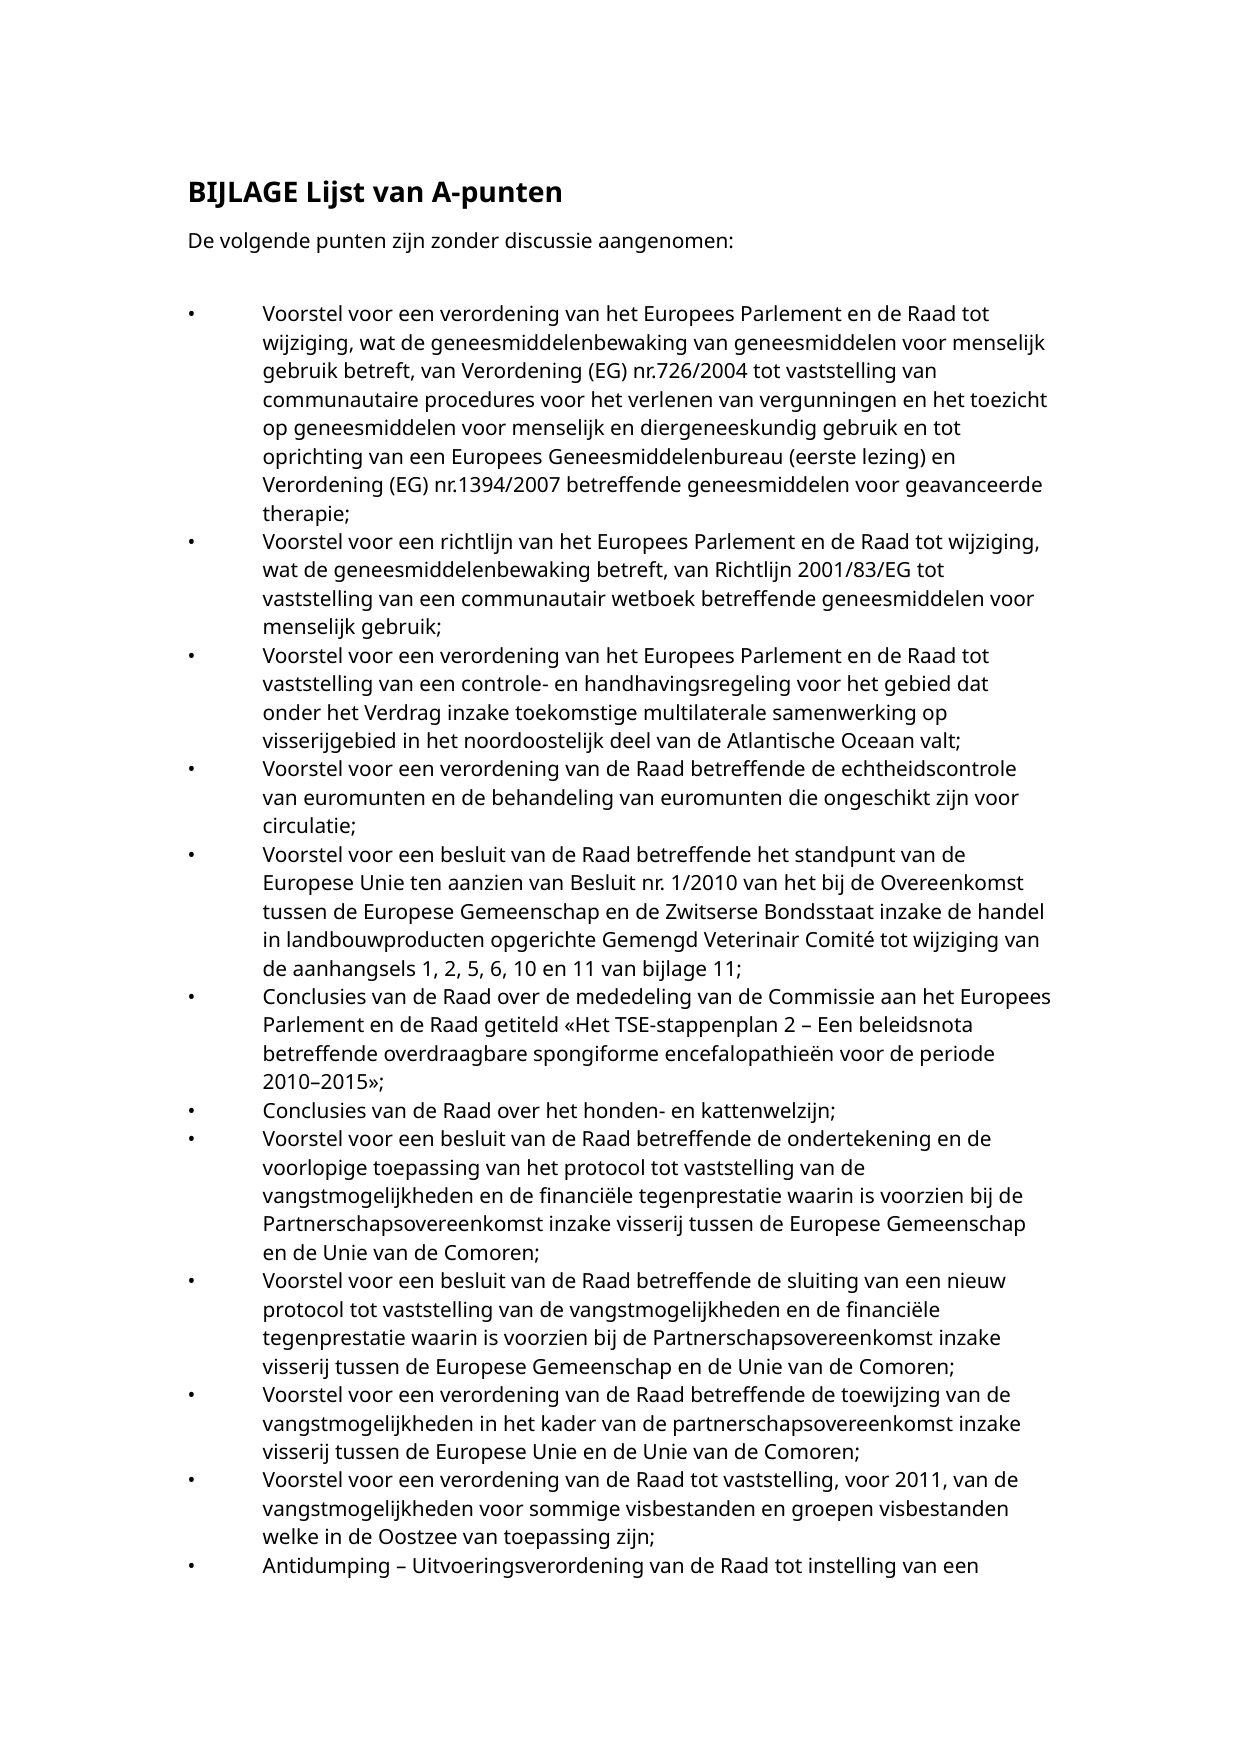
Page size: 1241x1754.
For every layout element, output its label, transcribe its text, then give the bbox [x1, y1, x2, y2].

list Voorstel voor een verordening van de Raad tot vaststelling, voor 2011, van de vangstmogelijkheden voor sommige visbestanden en groepen visbestanden welke in de Oostzee van toepassing zijn; [187, 1466, 1053, 1551]
list Conclusies van de Raad over het honden- en kattenwelzijn; [187, 1096, 1053, 1124]
list Voorstel voor een besluit van de Raad betreffende de ondertekening en de voorlopige toepassing van het protocol tot vaststelling van de vangstmogelijkheden en de financiële tegenprestatie waarin is voorzien bij de Partnerschapsovereenkomst inzake visserij tussen de Europese Gemeenschap en de Unie van de Comoren; [187, 1124, 1053, 1266]
list Voorstel voor een verordening van de Raad betreffende de toewijzing van de vangstmogelijkheden in het kader van de partnerschapsovereenkomst inzake visserij tussen de Europese Unie en de Unie van de Comoren; [187, 1380, 1053, 1466]
text De volgende punten zijn zonder discussie aangenomen: [187, 226, 1053, 254]
list Voorstel voor een besluit van de Raad betreffende de sluiting van een nieuw protocol tot vaststelling van de vangstmogelijkheden en de financiële tegenprestatie waarin is voorzien bij de Partnerschapsovereenkomst inzake visserij tussen de Europese Gemeenschap en de Unie van de Comoren; [187, 1266, 1053, 1380]
list Voorstel voor een richtlijn van het Europees Parlement en de Raad tot wijziging, wat de geneesmiddelenbewaking betreft, van Richtlijn 2001/83/EG tot vaststelling van een communautair wetboek betreffende geneesmiddelen voor menselijk gebruik; [187, 527, 1053, 641]
list Conclusies van de Raad over de mededeling van de Commissie aan het Europees Parlement en de Raad getiteld «Het TSE-stappenplan 2 – Een beleidsnota betreffende overdraagbare spongiforme encefalopathieën voor de periode 2010–2015»; [187, 982, 1053, 1096]
list Voorstel voor een verordening van de Raad betreffende de echtheidscontrole van euromunten en de behandeling van euromunten die ongeschikt zijn voor circulatie; [187, 754, 1053, 840]
list Antidumping – Uitvoeringsverordening van de Raad tot instelling van een [187, 1551, 1053, 1579]
list Voorstel voor een verordening van het Europees Parlement en de Raad tot vaststelling van een controle- en handhavingsregeling voor het gebied dat onder het Verdrag inzake toekomstige multilaterale samenwerking op visserijgebied in het noordoostelijk deel van de Atlantische Oceaan valt; [187, 641, 1053, 754]
list Voorstel voor een besluit van de Raad betreffende het standpunt van de Europese Unie ten aanzien van Besluit nr. 1/2010 van het bij de Overeenkomst tussen de Europese Gemeenschap en de Zwitserse Bondsstaat inzake de handel in landbouwproducten opgerichte Gemengd Veterinair Comité tot wijziging van de aanhangsels 1, 2, 5, 6, 10 en 11 van bijlage 11; [187, 840, 1053, 982]
subtitle BIJLAGE Lijst van A-punten [187, 172, 1053, 211]
list Voorstel voor een verordening van het Europees Parlement en de Raad tot wijziging, wat de geneesmiddelenbewaking van geneesmiddelen voor menselijk gebruik betreft, van Verordening (EG) nr.726/2004 tot vaststelling van communautaire procedures voor het verlenen van vergunningen en het toezicht op geneesmiddelen voor menselijk en diergeneeskundig gebruik en tot oprichting van een Europees Geneesmiddelenbureau (eerste lezing) en Verordening (EG) nr.1394/2007 betreffende geneesmiddelen voor geavanceerde therapie; [187, 299, 1053, 527]
